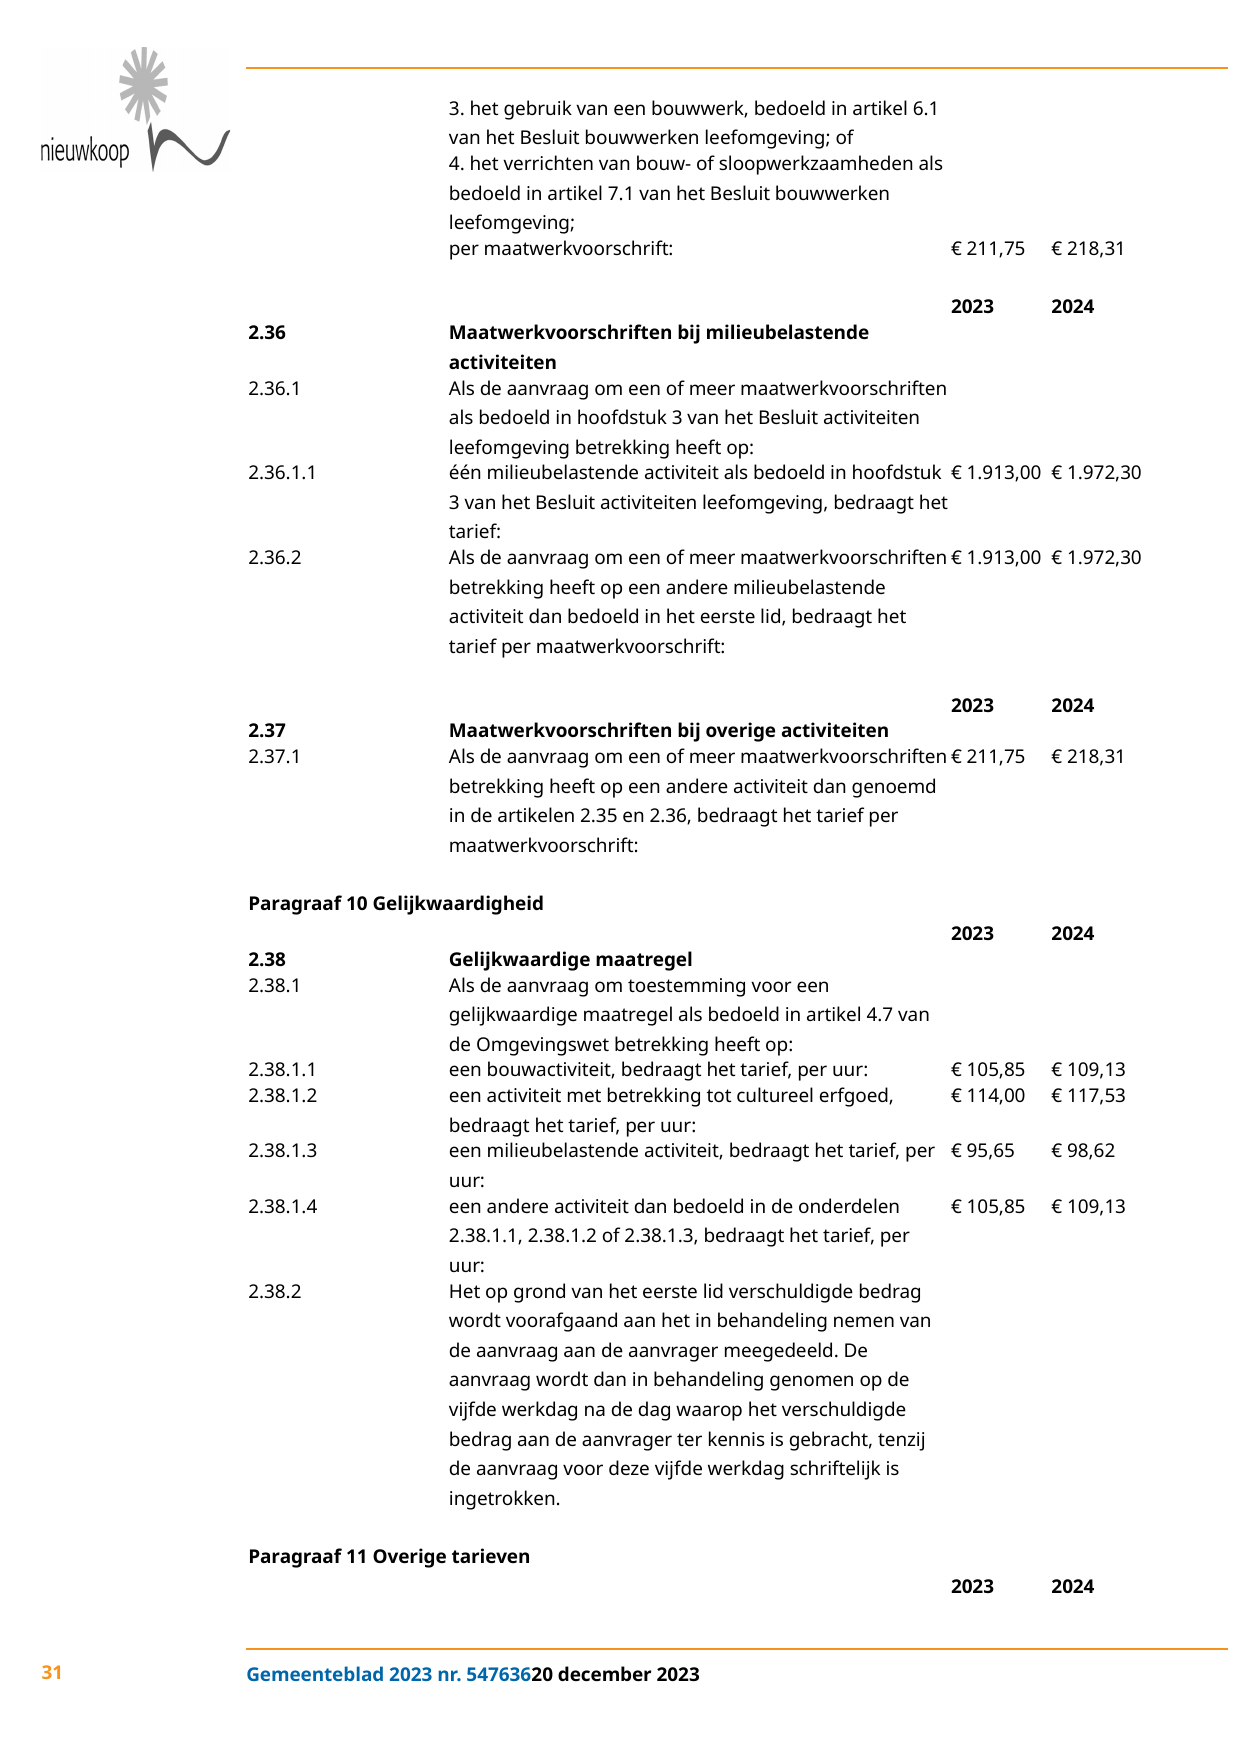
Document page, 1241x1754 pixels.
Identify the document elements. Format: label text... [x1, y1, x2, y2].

table_header [449, 692, 951, 718]
table_cell één milieubelastende activiteit als bedoeld in hoofdstuk 3 van het Besluit activiteiten leefomgeving, bedraagt het tarief: [449, 460, 951, 544]
table_header [449, 294, 951, 319]
table_header 2024 [1051, 692, 1152, 718]
table_cell [1051, 375, 1152, 459]
table_cell [951, 95, 1051, 150]
table_header 2024 [1051, 1573, 1152, 1599]
table_cell Het op grond van het eerste lid verschuldigde bedrag wordt voorafgaand aan het in behandeling nemen van de aanvraag aan de aanvrager meegedeeld. De aanvraag wordt dan in behandeling genomen op de vijfde werkdag na de dag waarop het verschuldigde bedrag aan de aanvrager ter kennis is gebracht, tenzij de aanvraag voor deze vijfde werkdag schriftelijk is ingetrokken. [449, 1278, 951, 1511]
table_cell € 1.913,00 [951, 545, 1051, 659]
table_cell een bouwactiviteit, bedraagt het tarief, per uur: [449, 1057, 951, 1082]
table_cell [1051, 718, 1152, 743]
table_cell € 218,31 [1051, 743, 1152, 858]
table_cell € 211,75 [951, 743, 1051, 858]
table_cell [1051, 946, 1152, 972]
table_cell 2.36 [248, 319, 449, 375]
table_header 2023 [951, 1573, 1051, 1599]
table_header [248, 692, 449, 718]
table_cell [1051, 95, 1152, 150]
table_cell 2.38.2 [248, 1278, 449, 1511]
table_cell 2.37.1 [248, 743, 449, 858]
table_cell € 211,75 [951, 235, 1051, 261]
table_header 2024 [1051, 920, 1152, 946]
table_cell [951, 150, 1051, 235]
table_cell 2.38.1 [248, 972, 449, 1057]
table_cell 2.36.2 [248, 545, 449, 659]
table_cell een andere activiteit dan bedoeld in de onderdelen 2.38.1.1, 2.38.1.2 of 2.38.1.3, bedraagt het tarief, per uur: [449, 1193, 951, 1278]
picture [41, 47, 231, 172]
table_header [449, 920, 951, 946]
table_cell [1051, 1278, 1152, 1511]
table_cell 2.38.1.4 [248, 1193, 449, 1278]
table_header [248, 920, 449, 946]
table_cell 2.38.1.1 [248, 1057, 449, 1082]
table_cell € 1.972,30 [1051, 460, 1152, 544]
table_cell € 109,13 [1051, 1057, 1152, 1082]
table_cell € 95,65 [951, 1138, 1051, 1193]
table_header 2023 [951, 692, 1051, 718]
table_cell 4. het verrichten van bouw- of sloopwerkzaamheden als bedoeld in artikel 7.1 van het Besluit bouwwerken leefomgeving; [449, 150, 951, 235]
table_cell [951, 718, 1051, 743]
table_cell Maatwerkvoorschriften bij milieubelastende activiteiten [449, 319, 951, 375]
table_header 2024 [1051, 294, 1152, 319]
table_cell [951, 972, 1051, 1057]
table_cell [1051, 972, 1152, 1057]
table_cell [248, 95, 449, 261]
table_cell € 1.972,30 [1051, 545, 1152, 659]
table_cell Als de aanvraag om een of meer maatwerkvoorschriften betrekking heeft op een andere milieubelastende activiteit dan bedoeld in het eerste lid, bedraagt het tarief per maatwerkvoorschrift: [449, 545, 951, 659]
table_cell Maatwerkvoorschriften bij overige activiteiten [449, 718, 951, 743]
table_cell Als de aanvraag om een of meer maatwerkvoorschriften als bedoeld in hoofdstuk 3 van het Besluit activiteiten leefomgeving betrekking heeft op: [449, 375, 951, 459]
table_cell 2.37 [248, 718, 449, 743]
text Paragraaf 10 Gelijkwaardigheid [248, 891, 1152, 916]
table_cell 2.38.1.3 [248, 1138, 449, 1193]
table_cell [951, 375, 1051, 459]
table_cell [1051, 319, 1152, 375]
table_cell [951, 1278, 1051, 1511]
table_cell € 109,13 [1051, 1193, 1152, 1278]
table_cell Als de aanvraag om toestemming voor een gelijkwaardige maatregel als bedoeld in artikel 4.7 van de Omgevingswet betrekking heeft op: [449, 972, 951, 1057]
table_cell € 98,62 [1051, 1138, 1152, 1193]
table_cell een activiteit met betrekking tot cultureel erfgoed, bedraagt het tarief, per uur: [449, 1083, 951, 1138]
table_header 2023 [951, 294, 1051, 319]
table_header [248, 294, 449, 319]
table_cell 2.38.1.2 [248, 1083, 449, 1138]
table_header 2023 [951, 920, 1051, 946]
table_cell 3. het gebruik van een bouwwerk, bedoeld in artikel 6.1 van het Besluit bouwwerken leefomgeving; of [449, 95, 951, 150]
table_cell € 1.913,00 [951, 460, 1051, 544]
table_cell 2.38 [248, 946, 449, 972]
table_cell per maatwerkvoorschrift: [449, 235, 951, 261]
table_header [449, 1573, 951, 1599]
table_cell € 105,85 [951, 1057, 1051, 1082]
table_header [248, 1573, 449, 1599]
table_cell een milieubelastende activiteit, bedraagt het tarief, per uur: [449, 1138, 951, 1193]
table_cell 2.36.1 [248, 375, 449, 459]
table_cell [951, 319, 1051, 375]
text Paragraaf 11 Overige tarieven [248, 1543, 1152, 1569]
table_cell [1051, 150, 1152, 235]
table_cell Als de aanvraag om een of meer maatwerkvoorschriften betrekking heeft op een andere activiteit dan genoemd in de artikelen 2.35 en 2.36, bedraagt het tarief per maatwerkvoorschrift: [449, 743, 951, 858]
table_cell € 105,85 [951, 1193, 1051, 1278]
table_cell € 117,53 [1051, 1083, 1152, 1138]
table_cell Gelijkwaardige maatregel [449, 946, 951, 972]
table_cell 2.36.1.1 [248, 460, 449, 544]
table_cell € 114,00 [951, 1083, 1051, 1138]
table_cell € 218,31 [1051, 235, 1152, 261]
table_cell [951, 946, 1051, 972]
